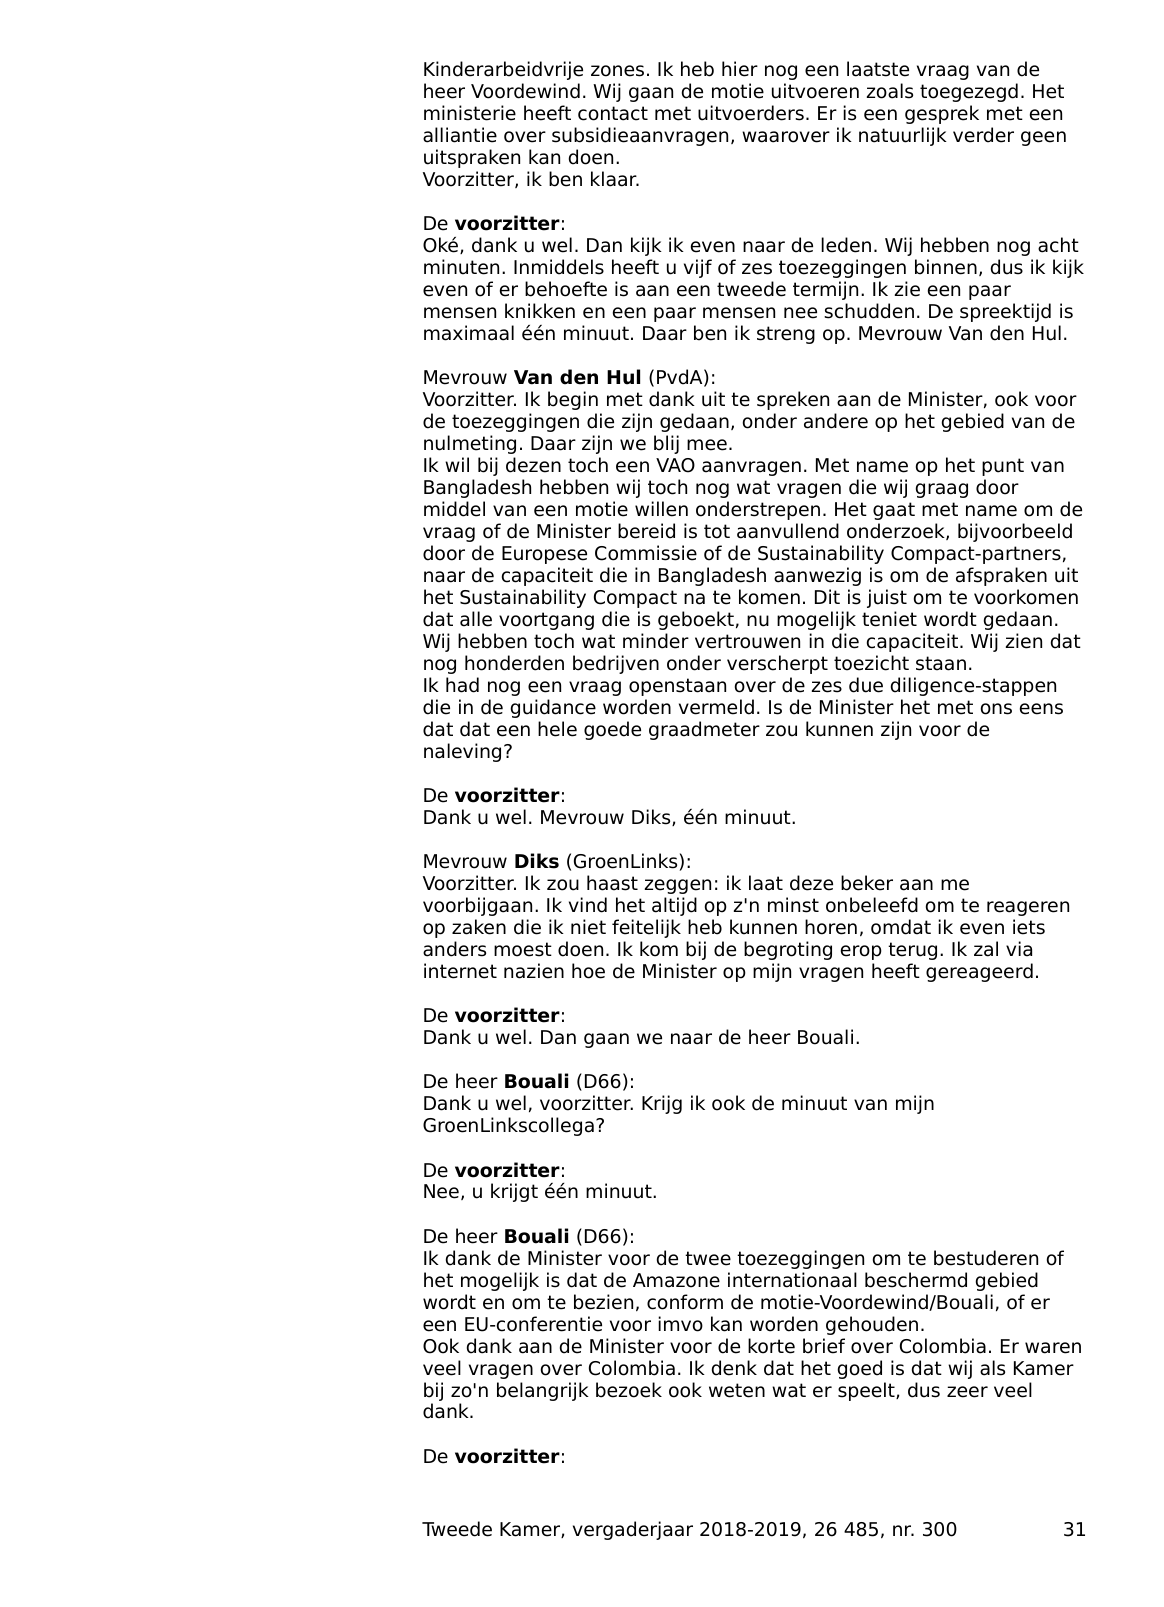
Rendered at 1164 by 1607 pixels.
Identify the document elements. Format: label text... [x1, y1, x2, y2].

text Oké, dank u wel. Dan kijk ik even naar de leden. Wij hebben nog acht minuten. Inmiddels heeft u vijf of zes toezeggingen binnen, dus ik kijk even of er behoefte is aan een tweede termijn. Ik zie een paar mensen knikken en een paar mensen nee schudden. De spreektijd is maximaal één minuut. Daar ben ik streng op. Mevrouw Van den Hul. [422, 235, 1087, 345]
text De voorzitter: [422, 1446, 1087, 1468]
text Voorzitter. Ik begin met dank uit te spreken aan de Minister, ook voor de toezeggingen die zijn gedaan, onder andere op het gebied van de nulmeting. Daar zijn we blij mee. [422, 389, 1087, 455]
text Dank u wel. Dan gaan we naar de heer Bouali. [422, 1027, 1087, 1049]
text De voorzitter: [422, 1159, 1087, 1181]
text Ik wil bij dezen toch een VAO aanvragen. Met name op het punt van Bangladesh hebben wij toch nog wat vragen die wij graag door middel van een motie willen onderstrepen. Het gaat met name om de vraag of de Minister bereid is tot aanvullend onderzoek, bijvoorbeeld door de Europese Commissie of de Sustainability Compact-partners, naar de capaciteit die in Bangladesh aanwezig is om de afspraken uit het Sustainability Compact na te komen. Dit is juist om te voorkomen dat alle voortgang die is geboekt, nu mogelijk teniet wordt gedaan. Wij hebben toch wat minder vertrouwen in die capaciteit. Wij zien dat nog honderden bedrijven onder verscherpt toezicht staan. [422, 455, 1087, 675]
text Kinderarbeidvrije zones. Ik heb hier nog een laatste vraag van de heer Voordewind. Wij gaan de motie uitvoeren zoals toegezegd. Het ministerie heeft contact met uitvoerders. Er is een gesprek met een alliantie over subsidieaanvragen, waarover ik natuurlijk verder geen uitspraken kan doen. [422, 59, 1087, 169]
text De voorzitter: [422, 785, 1087, 807]
text Dank u wel, voorzitter. Krijg ik ook de minuut van mijn GroenLinkscollega? [422, 1093, 1087, 1137]
text De heer Bouali (D66): [422, 1226, 1087, 1248]
text Ik dank de Minister voor de twee toezeggingen om te bestuderen of het mogelijk is dat de Amazone internationaal beschermd gebied wordt en om te bezien, conform de motie-Voordewind/Bouali, of er een EU-conferentie voor imvo kan worden gehouden. [422, 1248, 1087, 1336]
text De voorzitter: [422, 213, 1087, 235]
text Voorzitter, ik ben klaar. [422, 169, 1087, 191]
text Mevrouw Diks (GroenLinks): [422, 851, 1087, 873]
text Ook dank aan de Minister voor de korte brief over Colombia. Er waren veel vragen over Colombia. Ik denk dat het goed is dat wij als Kamer bij zo'n belangrijk bezoek ook weten wat er speelt, dus zeer veel dank. [422, 1336, 1087, 1423]
text Dank u wel. Mevrouw Diks, één minuut. [422, 807, 1087, 829]
text De heer Bouali (D66): [422, 1071, 1087, 1093]
text De voorzitter: [422, 1005, 1087, 1027]
text Nee, u krijgt één minuut. [422, 1181, 1087, 1203]
text Ik had nog een vraag openstaan over de zes due diligence-stappen die in de guidance worden vermeld. Is de Minister het met ons eens dat dat een hele goede graadmeter zou kunnen zijn voor de naleving? [422, 675, 1087, 763]
text Mevrouw Van den Hul (PvdA): [422, 367, 1087, 389]
text Voorzitter. Ik zou haast zeggen: ik laat deze beker aan me voorbijgaan. Ik vind het altijd op z'n minst onbeleefd om te reageren op zaken die ik niet feitelijk heb kunnen horen, omdat ik even iets anders moest doen. Ik kom bij de begroting erop terug. Ik zal via internet nazien hoe de Minister op mijn vragen heeft gereageerd. [422, 873, 1087, 983]
